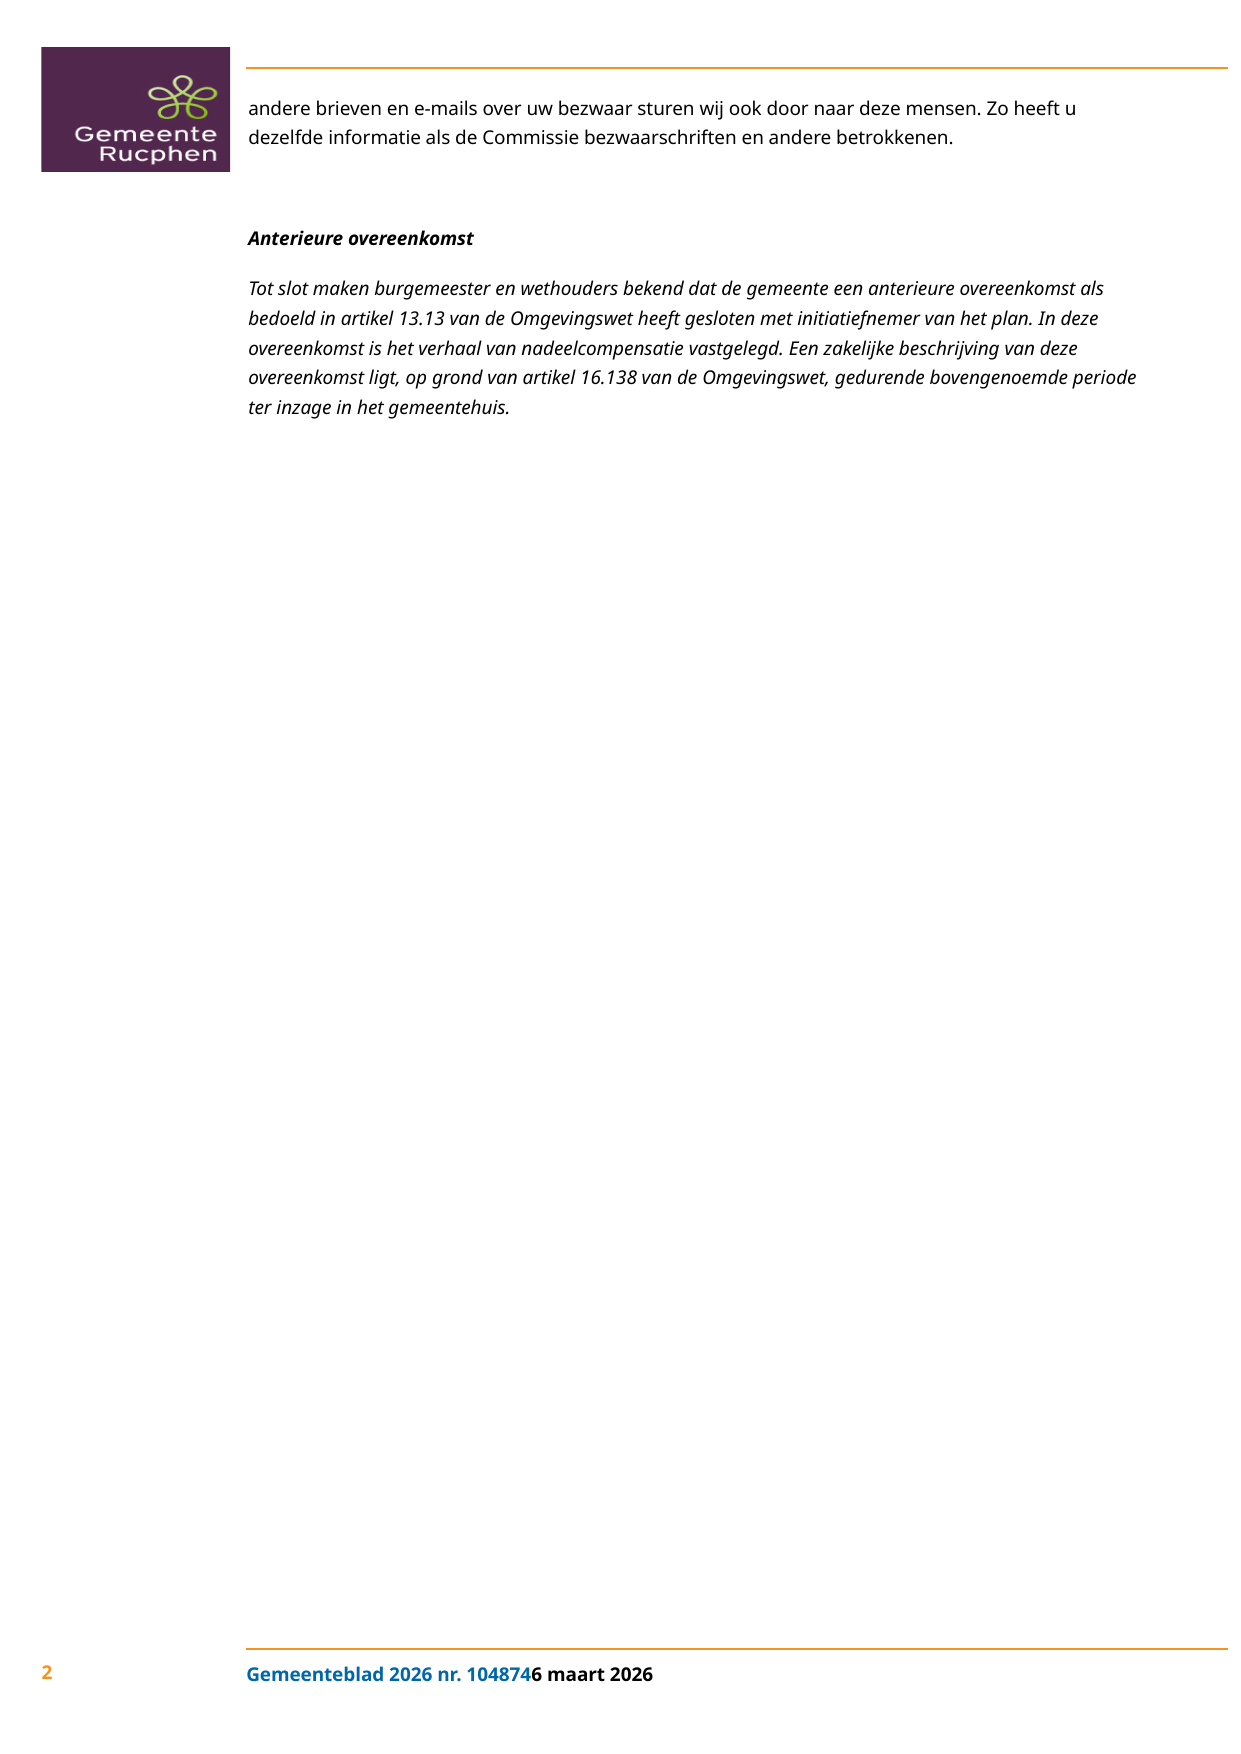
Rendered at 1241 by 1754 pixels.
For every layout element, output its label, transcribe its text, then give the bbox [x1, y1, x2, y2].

text Anterieure overeenkomst [248, 225, 1152, 251]
text andere brieven en e-mails over uw bezwaar sturen wij ook door naar deze mensen. Zo heeft u dezelfde informatie als de Commissie bezwaarschriften en andere betrokkenen. [248, 95, 1152, 150]
picture [41, 47, 231, 172]
text Tot slot maken burgemeester en wethouders bekend dat de gemeente een anterieure overeenkomst als bedoeld in artikel 13.13 van de Omgevingswet heeft gesloten met initiatiefnemer van het plan. In deze overeenkomst is het verhaal van nadeelcompensatie vastgelegd. Een zakelijke beschrijving van deze overeenkomst ligt, op grond van artikel 16.138 van de Omgevingswet, gedurende bovengenoemde periode ter inzage in het gemeentehuis. [248, 276, 1152, 420]
